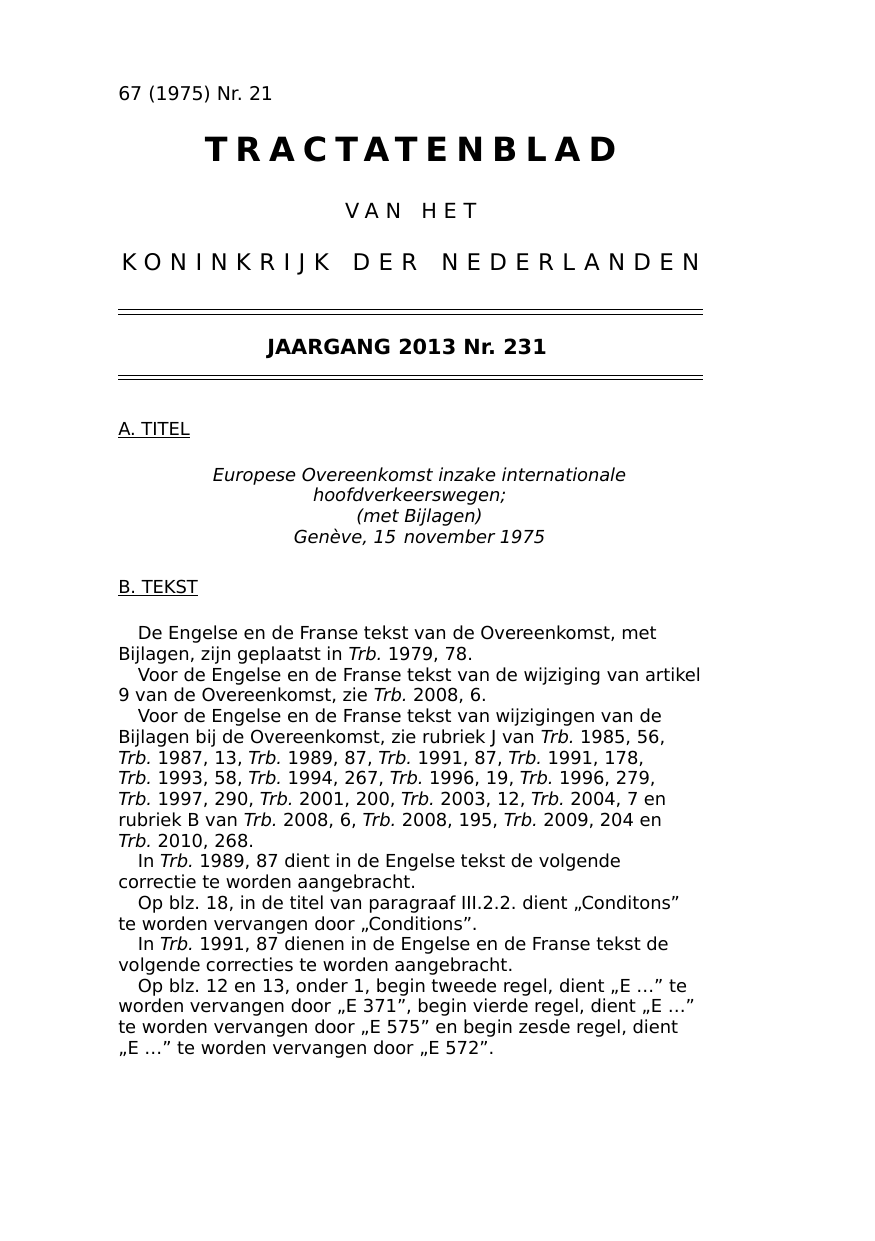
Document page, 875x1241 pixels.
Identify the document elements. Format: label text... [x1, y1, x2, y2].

text 67 (1975) Nr. 21 [118, 83, 703, 105]
text TRACTATENBLAD [118, 130, 703, 169]
text Europese Overeenkomst inzake internationale hoofdverkeerswegen; [118, 464, 703, 506]
subtitle B. TEKST [118, 577, 703, 598]
text (met Bijlagen) [118, 506, 703, 527]
text VAN HET [118, 199, 703, 223]
text Op blz. 18, in de titel van paragraaf III.2.2. dient „Conditons” te worden vervangen door „Conditions”. [118, 893, 703, 934]
text KONINKRIJK DER NEDERLANDEN [118, 249, 703, 276]
subtitle A. TITEL [118, 419, 703, 439]
text De Engelse en de Franse tekst van de Overeenkomst, met Bijlagen, zijn geplaatst in Trb. 1979, 78. [118, 623, 703, 664]
text JAARGANG 2013 Nr. 231 [118, 335, 703, 359]
text Voor de Engelse en de Franse tekst van de wijziging van artikel 9 van de Overeenkomst, zie Trb. 2008, 6. [118, 664, 703, 706]
text Voor de Engelse en de Franse tekst van wijzigingen van de Bijlagen bij de Overeenkomst, zie rubriek J van Trb. 1985, 56, Trb. 1987, 13, Trb. 1989, 87, Trb. 1991, 87, Trb. 1991, 178, Trb. 1993, 58, Trb. 1994, 267, Trb. 1996, 19, Trb. 1996, 279, Trb. 1997, 290, Trb. 2001, 200, Trb. 2003, 12, Trb. 2004, 7 en rubriek B van Trb. 2008, 6, Trb. 2008, 195, Trb. 2009, 204 en Trb. 2010, 268. [118, 706, 703, 851]
text Genève, 15 november 1975 [118, 527, 703, 547]
text Op blz. 12 en 13, onder 1, begin tweede regel, dient „E …” te worden vervangen door „E 371”, begin vierde regel, dient „E …” te worden vervangen door „E 575” en begin zesde regel, dient „E …” te worden vervangen door „E 572”. [118, 976, 703, 1058]
text In Trb. 1989, 87 dient in de Engelse tekst de volgende correctie te worden aangebracht. [118, 851, 703, 893]
text In Trb. 1991, 87 dienen in de Engelse en de Franse tekst de volgende correcties te worden aangebracht. [118, 934, 703, 976]
